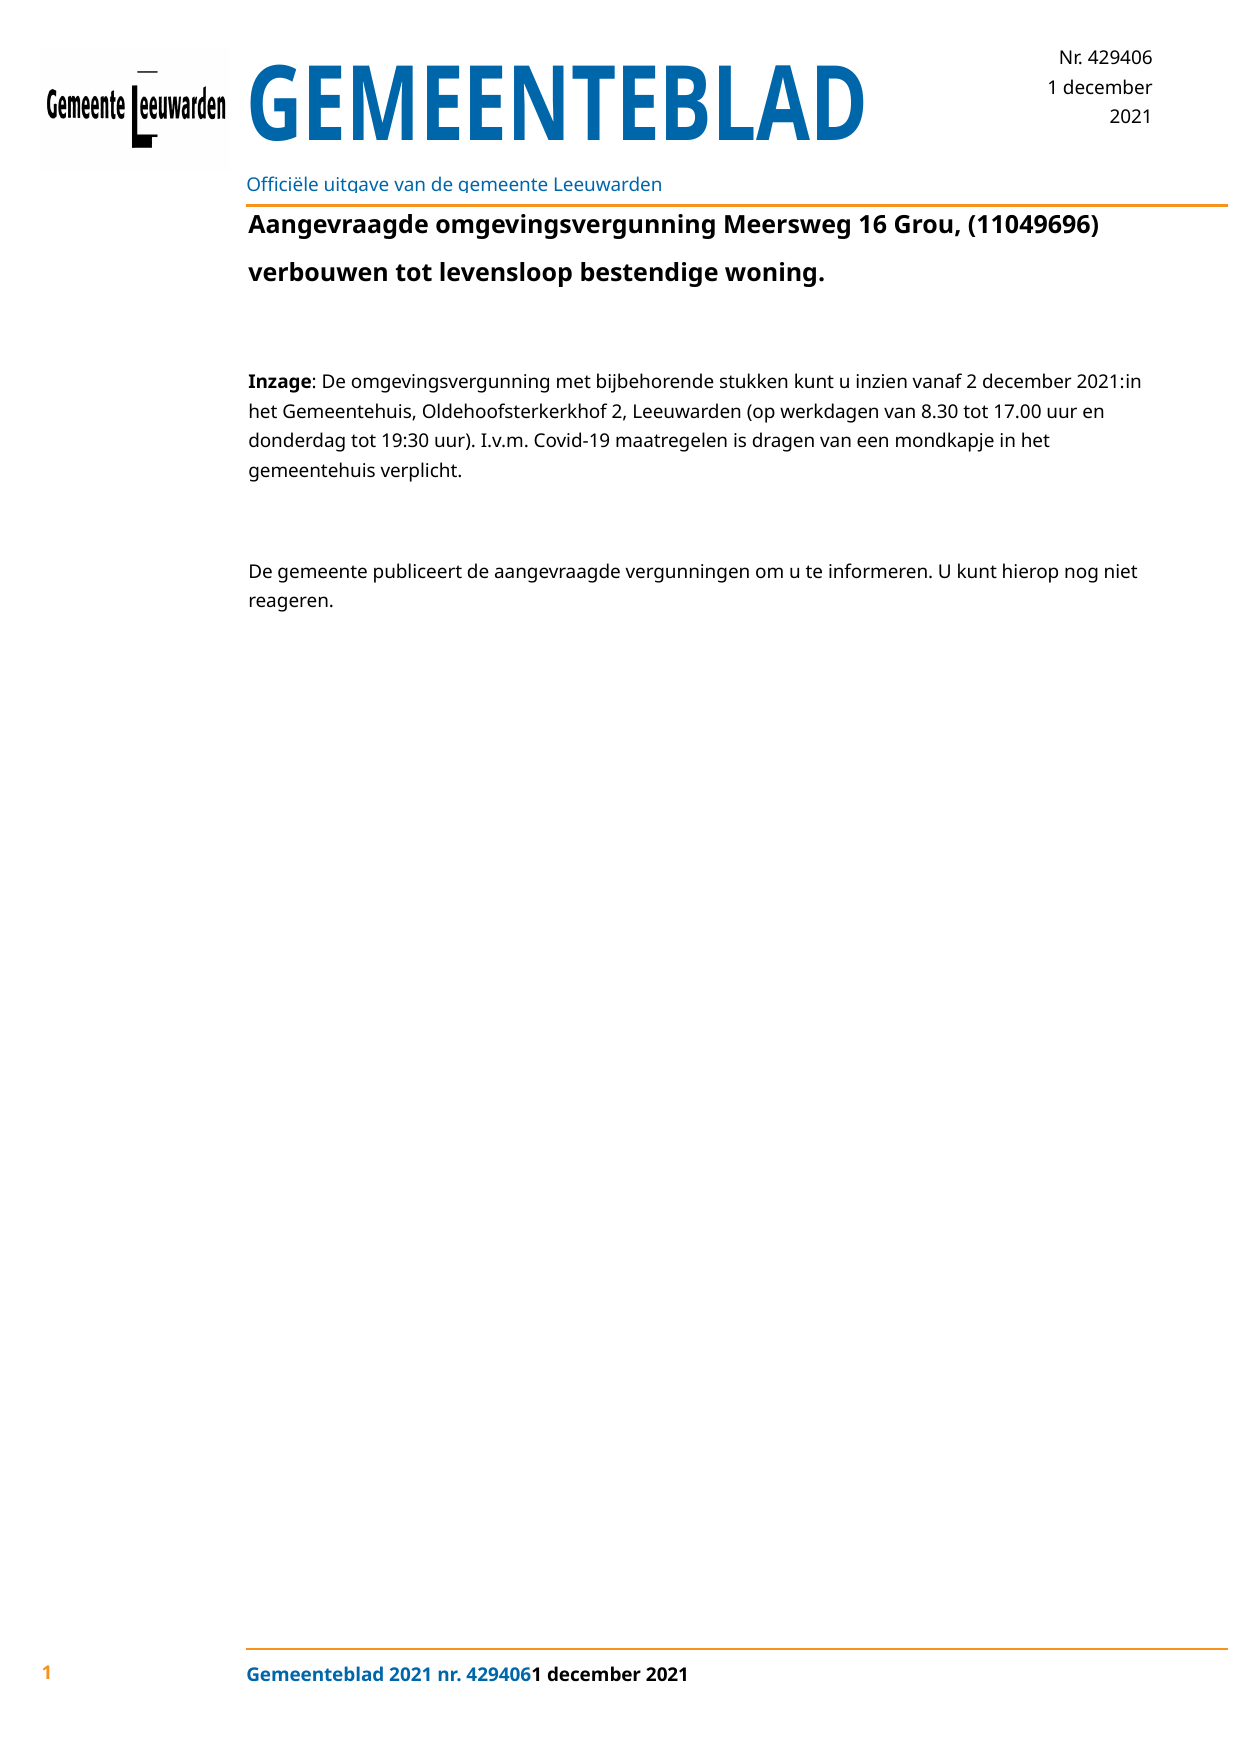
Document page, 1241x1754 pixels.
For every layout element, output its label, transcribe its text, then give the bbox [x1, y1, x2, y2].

text Aangevraagde omgevingsvergunning Meersweg 16 Grou, (11049696) verbouwen tot levensloop bestendige woning. [248, 207, 1152, 288]
picture [41, 47, 231, 172]
text Inzage: De omgevingsvergunning met bijbehorende stukken kunt u inzien vanaf 2 december 2021:in het Gemeentehuis, Oldehoofsterkerkhof 2, Leeuwarden (op werkdagen van 8.30 tot 17.00 uur en donderdag tot 19:30 uur). I.v.m. Covid-19 maatregelen is dragen van een mondkapje in het gemeentehuis verplicht. [248, 368, 1152, 483]
text De gemeente publiceert de aangevraagde vergunningen om u te informeren. U kunt hierop nog niet reageren. [248, 558, 1152, 613]
